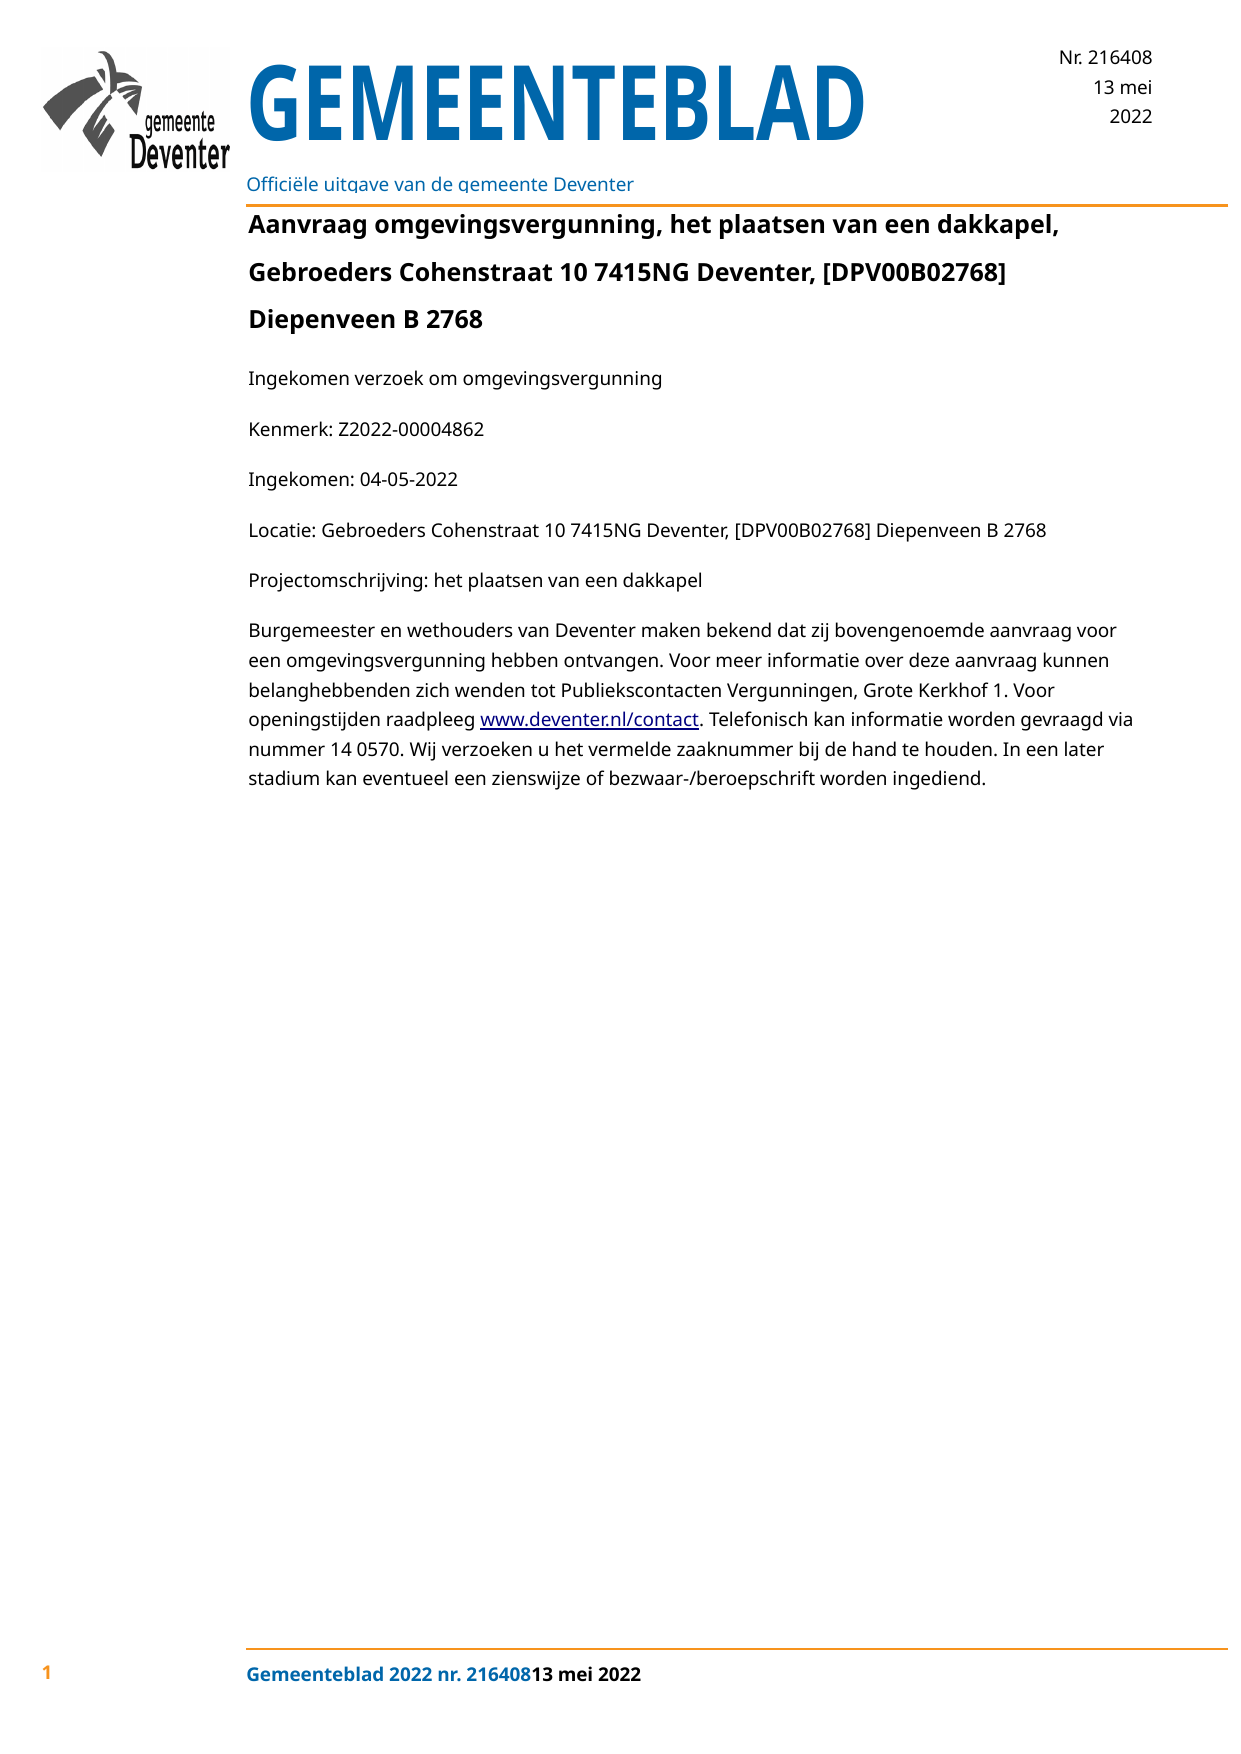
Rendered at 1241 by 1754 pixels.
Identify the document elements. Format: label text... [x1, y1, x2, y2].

text Aanvraag omgevingsvergunning, het plaatsen van een dakkapel, Gebroeders Cohenstraat 10 7415NG Deventer, [DPV00B02768] Diepenveen B 2768 [248, 207, 1152, 336]
text Kenmerk: Z2022-00004862 [248, 416, 1152, 442]
text Ingekomen verzoek om omgevingsvergunning [248, 366, 1152, 391]
text Projectomschrijving: het plaatsen van een dakkapel [248, 567, 1152, 593]
text Ingekomen: 04-05-2022 [248, 466, 1152, 492]
text Burgemeester en wethouders van Deventer maken bekend dat zij bovengenoemde aanvraag voor een omgevingsvergunning hebben ontvangen. Voor meer informatie over deze aanvraag kunnen belanghebbenden zich wenden tot Publiekscontacten Vergunningen, Grote Kerkhof 1. Voor openingstijden raadpleeg www.deventer.nl/contact. Telefonisch kan informatie worden gevraagd via nummer 14 0570. Wij verzoeken u het vermelde zaaknummer bij de hand te houden. In een later stadium kan eventueel een zienswijze of bezwaar-/beroepschrift worden ingediend. [248, 618, 1152, 791]
picture [41, 47, 231, 172]
text Locatie: Gebroeders Cohenstraat 10 7415NG Deventer, [DPV00B02768] Diepenveen B 2768 [248, 517, 1152, 542]
